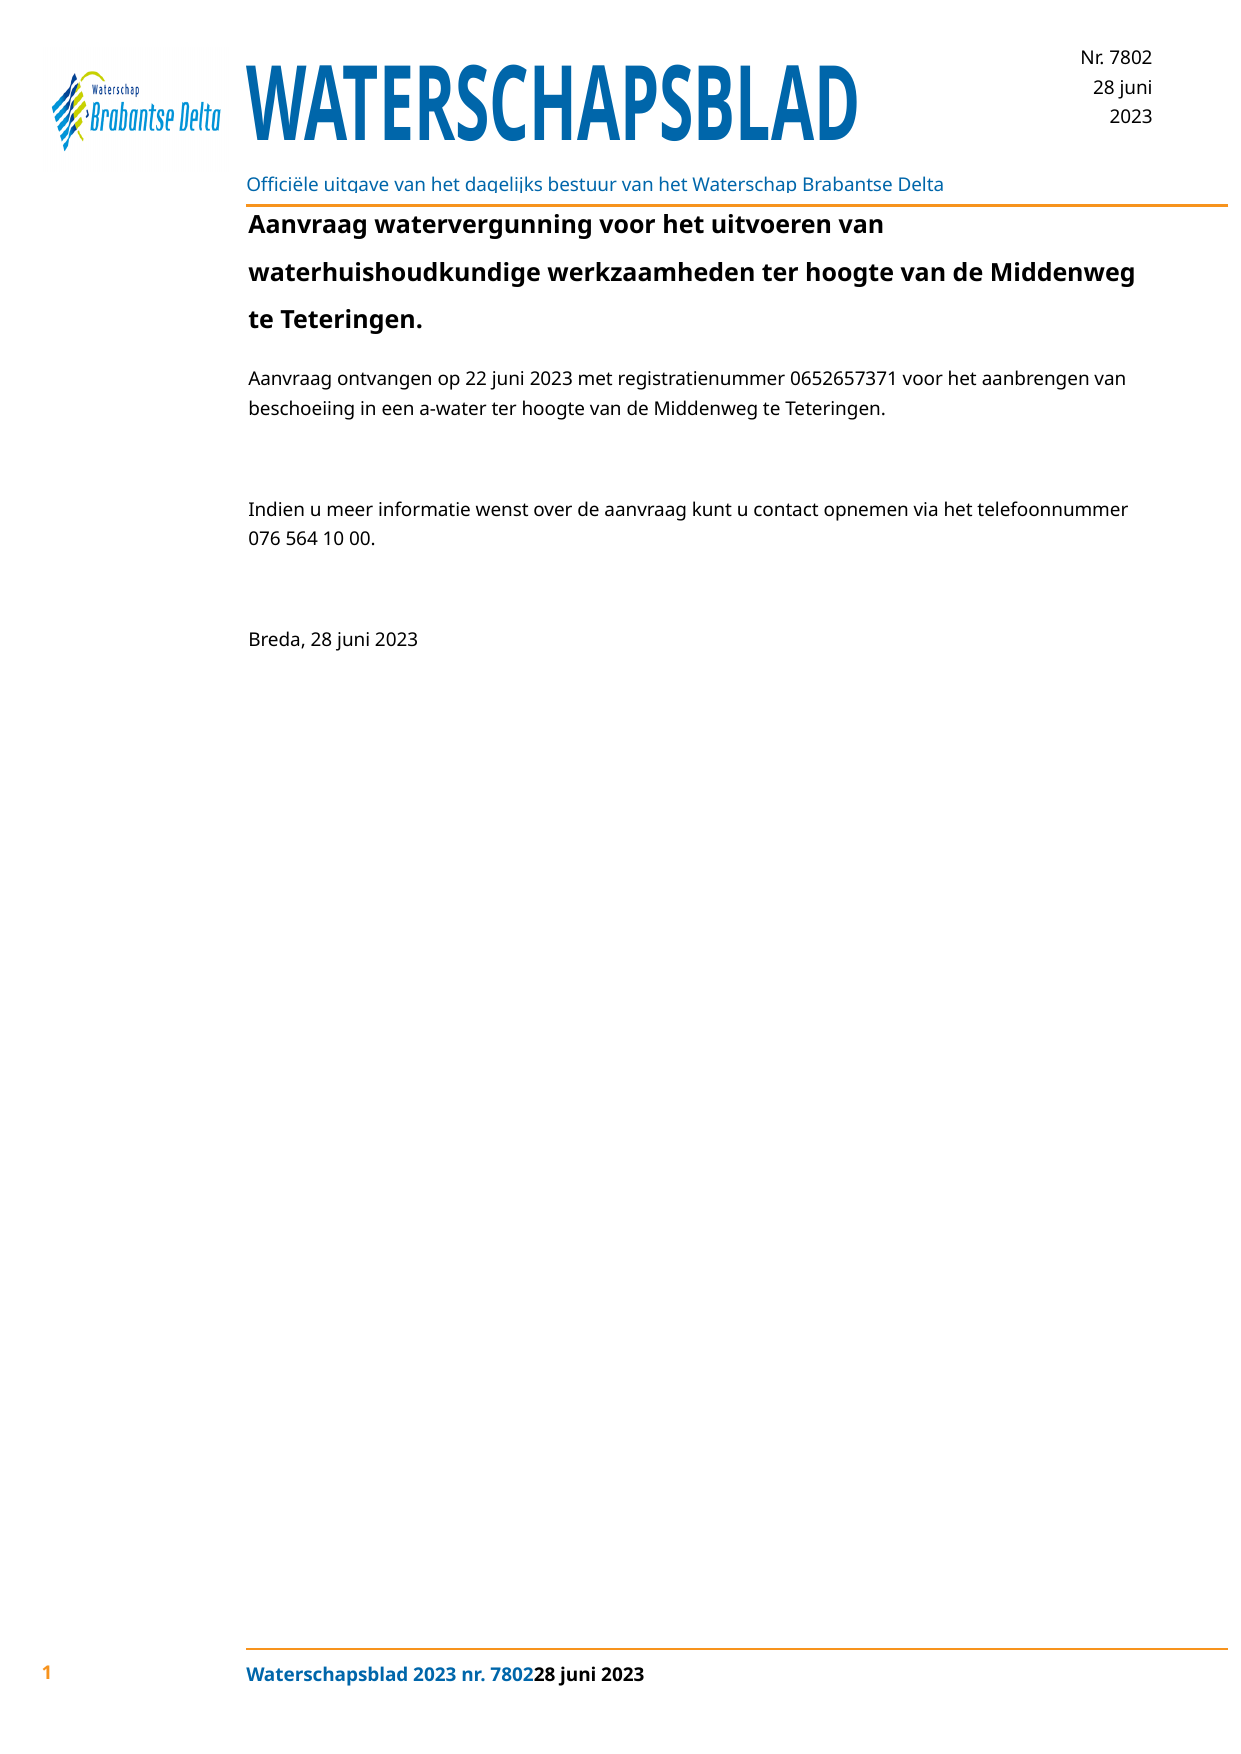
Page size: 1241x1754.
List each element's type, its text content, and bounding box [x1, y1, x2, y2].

text Indien u meer informatie wenst over de aanvraag kunt u contact opnemen via het telefoonnummer 076 564 10 00. [248, 496, 1152, 551]
text Breda, 28 juni 2023 [248, 626, 1152, 652]
text Aanvraag ontvangen op 22 juni 2023 met registratienummer 0652657371 voor het aanbrengen van beschoeiing in een a-water ter hoogte van de Middenweg te Teteringen. [248, 366, 1152, 421]
picture [41, 47, 231, 172]
text Aanvraag watervergunning voor het uitvoeren van waterhuishoudkundige werkzaamheden ter hoogte van de Middenweg te Teteringen. [248, 207, 1152, 336]
